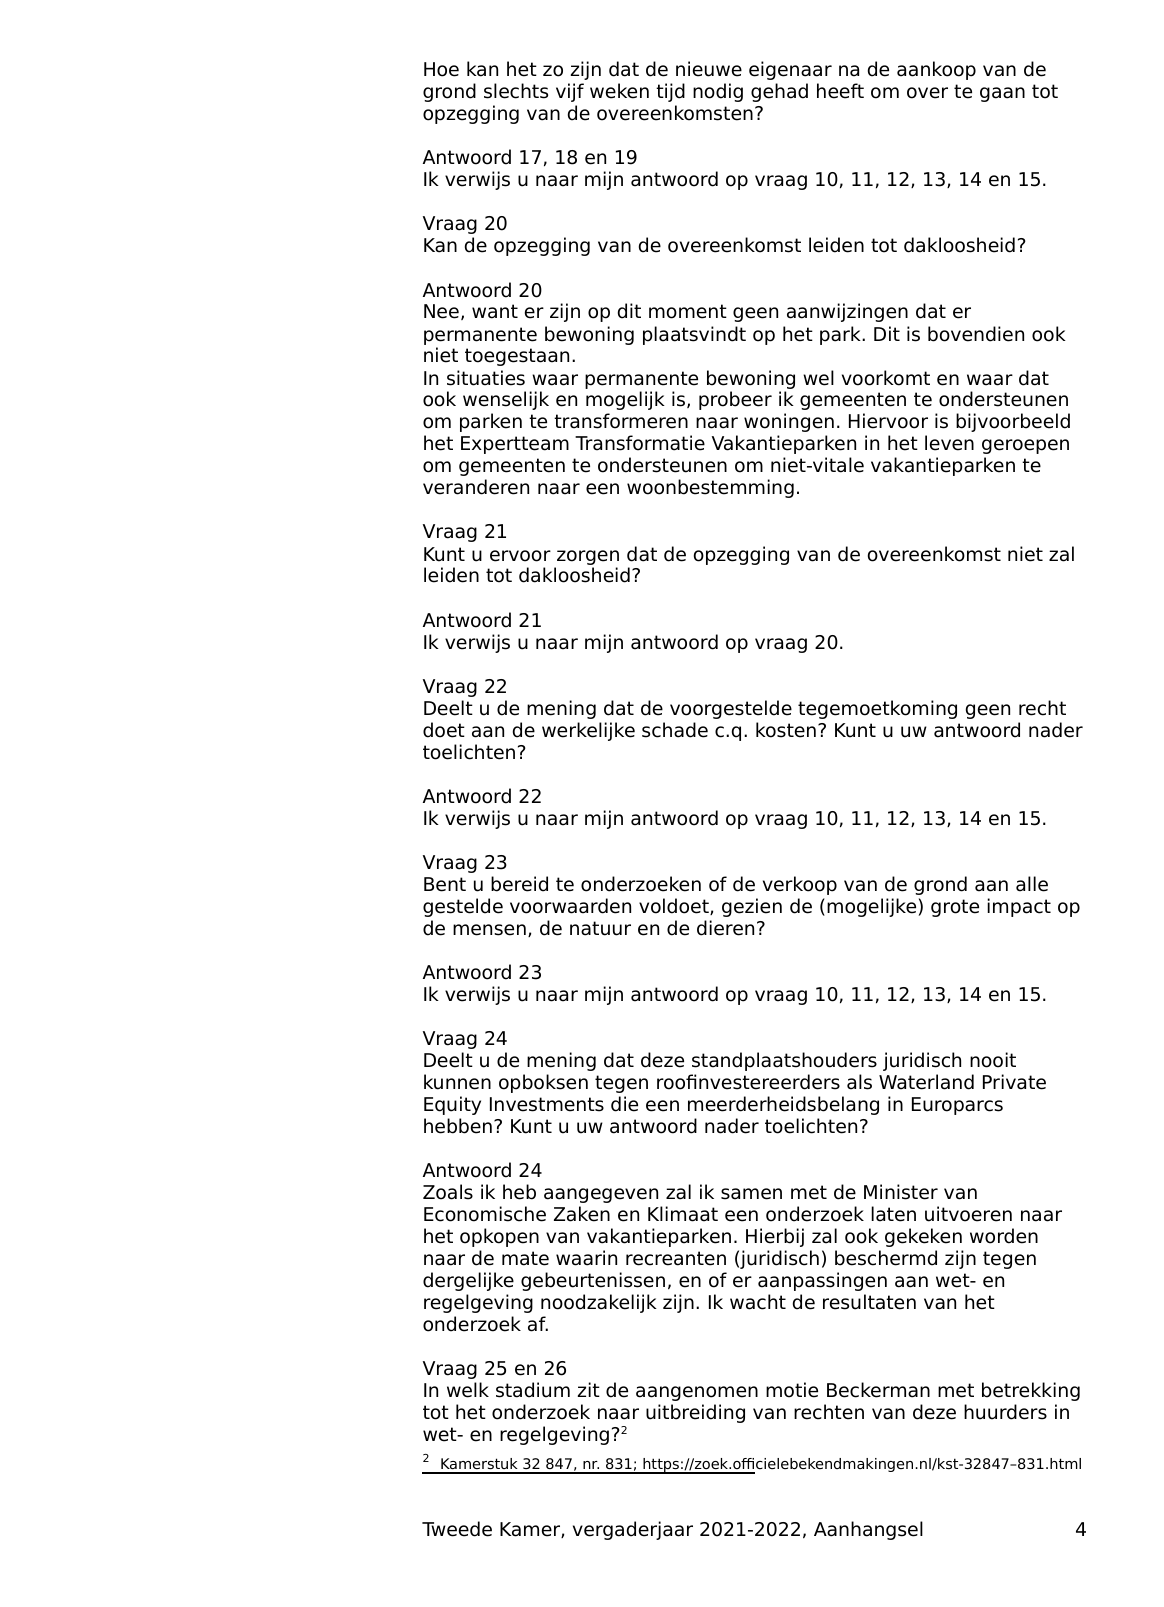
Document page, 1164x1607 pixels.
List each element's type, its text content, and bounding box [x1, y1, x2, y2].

text Antwoord 20 [422, 279, 1087, 301]
text Kamerstuk 32 847, nr. 831; https://zoek.officielebekendmakingen.nl/kst-32847–831.html [422, 1452, 1087, 1474]
text Nee, want er zijn op dit moment geen aanwijzingen dat er permanente bewoning plaatsvindt op het park. Dit is bovendien ook niet toegestaan. [422, 301, 1087, 367]
text Vraag 25 en 26 [422, 1358, 1087, 1380]
text In welk stadium zit de aangenomen motie Beckerman met betrekking tot het onderzoek naar uitbreiding van rechten van deze huurders in wet- en regelgeving? [422, 1380, 1087, 1446]
text Vraag 22 [422, 676, 1087, 698]
text Deelt u de mening dat de voorgestelde tegemoetkoming geen recht doet aan de werkelijke schade c.q. kosten? Kunt u uw antwoord nader toelichten? [422, 698, 1087, 764]
text Ik verwijs u naar mijn antwoord op vraag 10, 11, 12, 13, 14 en 15. [422, 984, 1087, 1006]
text Zoals ik heb aangegeven zal ik samen met de Minister van Economische Zaken en Klimaat een onderzoek laten uitvoeren naar het opkopen van vakantieparken. Hierbij zal ook gekeken worden naar de mate waarin recreanten (juridisch) beschermd zijn tegen dergelijke gebeurtenissen, en of er aanpassingen aan wet- en regelgeving noodzakelijk zijn. Ik wacht de resultaten van het onderzoek af. [422, 1182, 1087, 1336]
text Vraag 24 [422, 1028, 1087, 1050]
text Antwoord 22 [422, 786, 1087, 808]
text Ik verwijs u naar mijn antwoord op vraag 10, 11, 12, 13, 14 en 15. [422, 808, 1087, 830]
text Ik verwijs u naar mijn antwoord op vraag 10, 11, 12, 13, 14 en 15. [422, 169, 1087, 191]
text Antwoord 21 [422, 609, 1087, 632]
text In situaties waar permanente bewoning wel voorkomt en waar dat ook wenselijk en mogelijk is, probeer ik gemeenten te ondersteunen om parken te transformeren naar woningen. Hiervoor is bijvoorbeeld het Expertteam Transformatie Vakantieparken in het leven geroepen om gemeenten te ondersteunen om niet-vitale vakantieparken te veranderen naar een woonbestemming. [422, 367, 1087, 499]
text Antwoord 17, 18 en 19 [422, 147, 1087, 169]
text Kan de opzegging van de overeenkomst leiden tot dakloosheid? [422, 235, 1087, 257]
text Antwoord 24 [422, 1160, 1087, 1182]
text Hoe kan het zo zijn dat de nieuwe eigenaar na de aankoop van de grond slechts vijf weken tijd nodig gehad heeft om over te gaan tot opzegging van de overeenkomsten? [422, 59, 1087, 125]
text Antwoord 23 [422, 962, 1087, 984]
text Ik verwijs u naar mijn antwoord op vraag 20. [422, 632, 1087, 653]
text Kunt u ervoor zorgen dat de opzegging van de overeenkomst niet zal leiden tot dakloosheid? [422, 543, 1087, 587]
text Vraag 20 [422, 213, 1087, 235]
text Vraag 21 [422, 521, 1087, 543]
text Deelt u de mening dat deze standplaatshouders juridisch nooit kunnen opboksen tegen roofinvestereerders als Waterland Private Equity Investments die een meerderheidsbelang in Europarcs hebben? Kunt u uw antwoord nader toelichten? [422, 1050, 1087, 1138]
text Bent u bereid te onderzoeken of de verkoop van de grond aan alle gestelde voorwaarden voldoet, gezien de (mogelijke) grote impact op de mensen, de natuur en de dieren? [422, 874, 1087, 940]
text Vraag 23 [422, 852, 1087, 874]
